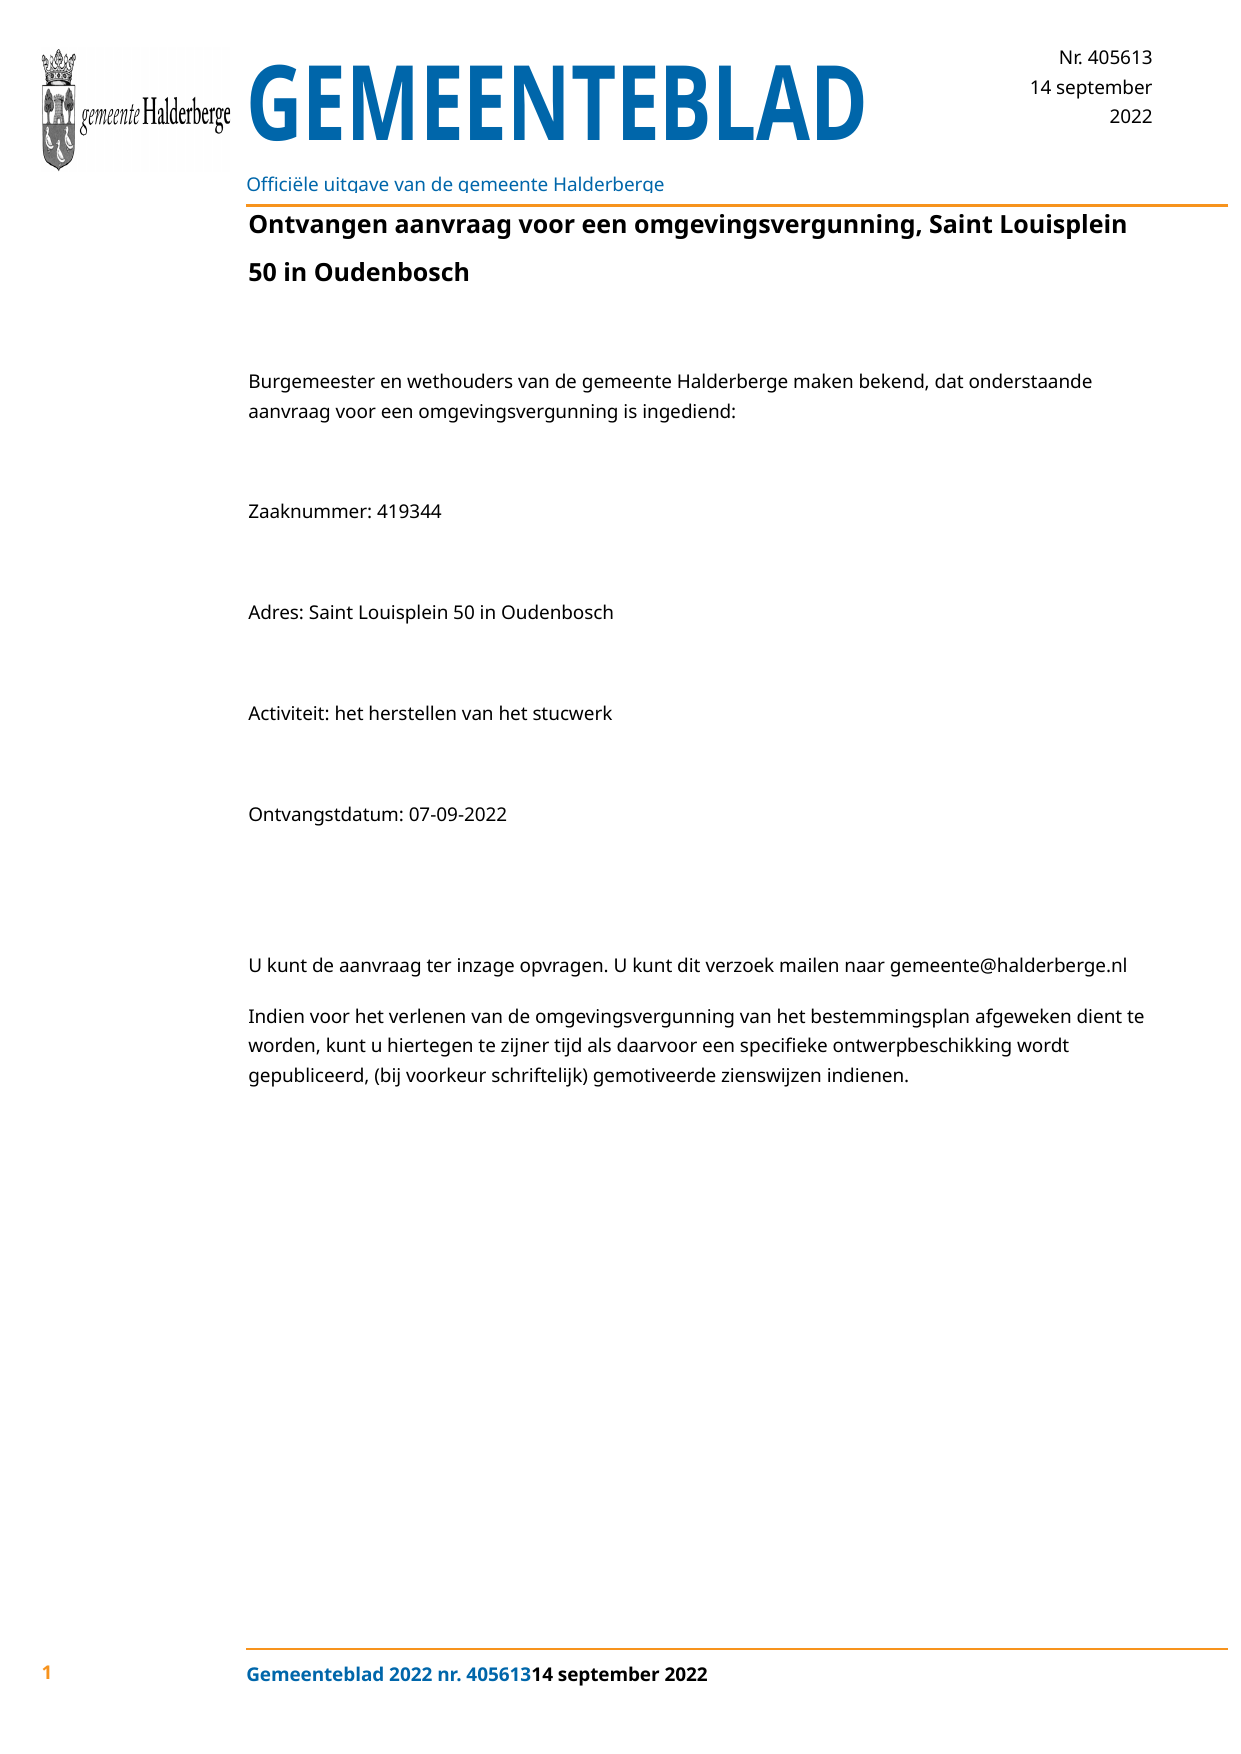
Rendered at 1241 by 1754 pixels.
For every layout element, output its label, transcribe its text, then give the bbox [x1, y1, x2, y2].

text Burgemeester en wethouders van de gemeente Halderberge maken bekend, dat onderstaande aanvraag voor een omgevingsvergunning is ingediend: [248, 368, 1152, 424]
text Ontvangen aanvraag voor een omgevingsvergunning, Saint Louisplein 50 in Oudenbosch [248, 207, 1152, 288]
text Zaaknummer: 419344 [248, 499, 1152, 524]
text Activiteit: het herstellen van het stucwerk [248, 700, 1152, 726]
text Ontvangstdatum: 07-09-2022 [248, 801, 1152, 827]
text Indien voor het verlenen van de omgevingsvergunning van het bestemmingsplan afgeweken dient te worden, kunt u hiertegen te zijner tijd als daarvoor een specifieke ontwerpbeschikking wordt gepubliceerd, (bij voorkeur schriftelijk) gemotiveerde zienswijzen indienen. [248, 1003, 1152, 1088]
text U kunt de aanvraag ter inzage opvragen. U kunt dit verzoek mailen naar gemeente@halderberge.nl [248, 952, 1152, 978]
picture [41, 47, 231, 172]
text Adres: Saint Louisplein 50 in Oudenbosch [248, 599, 1152, 625]
